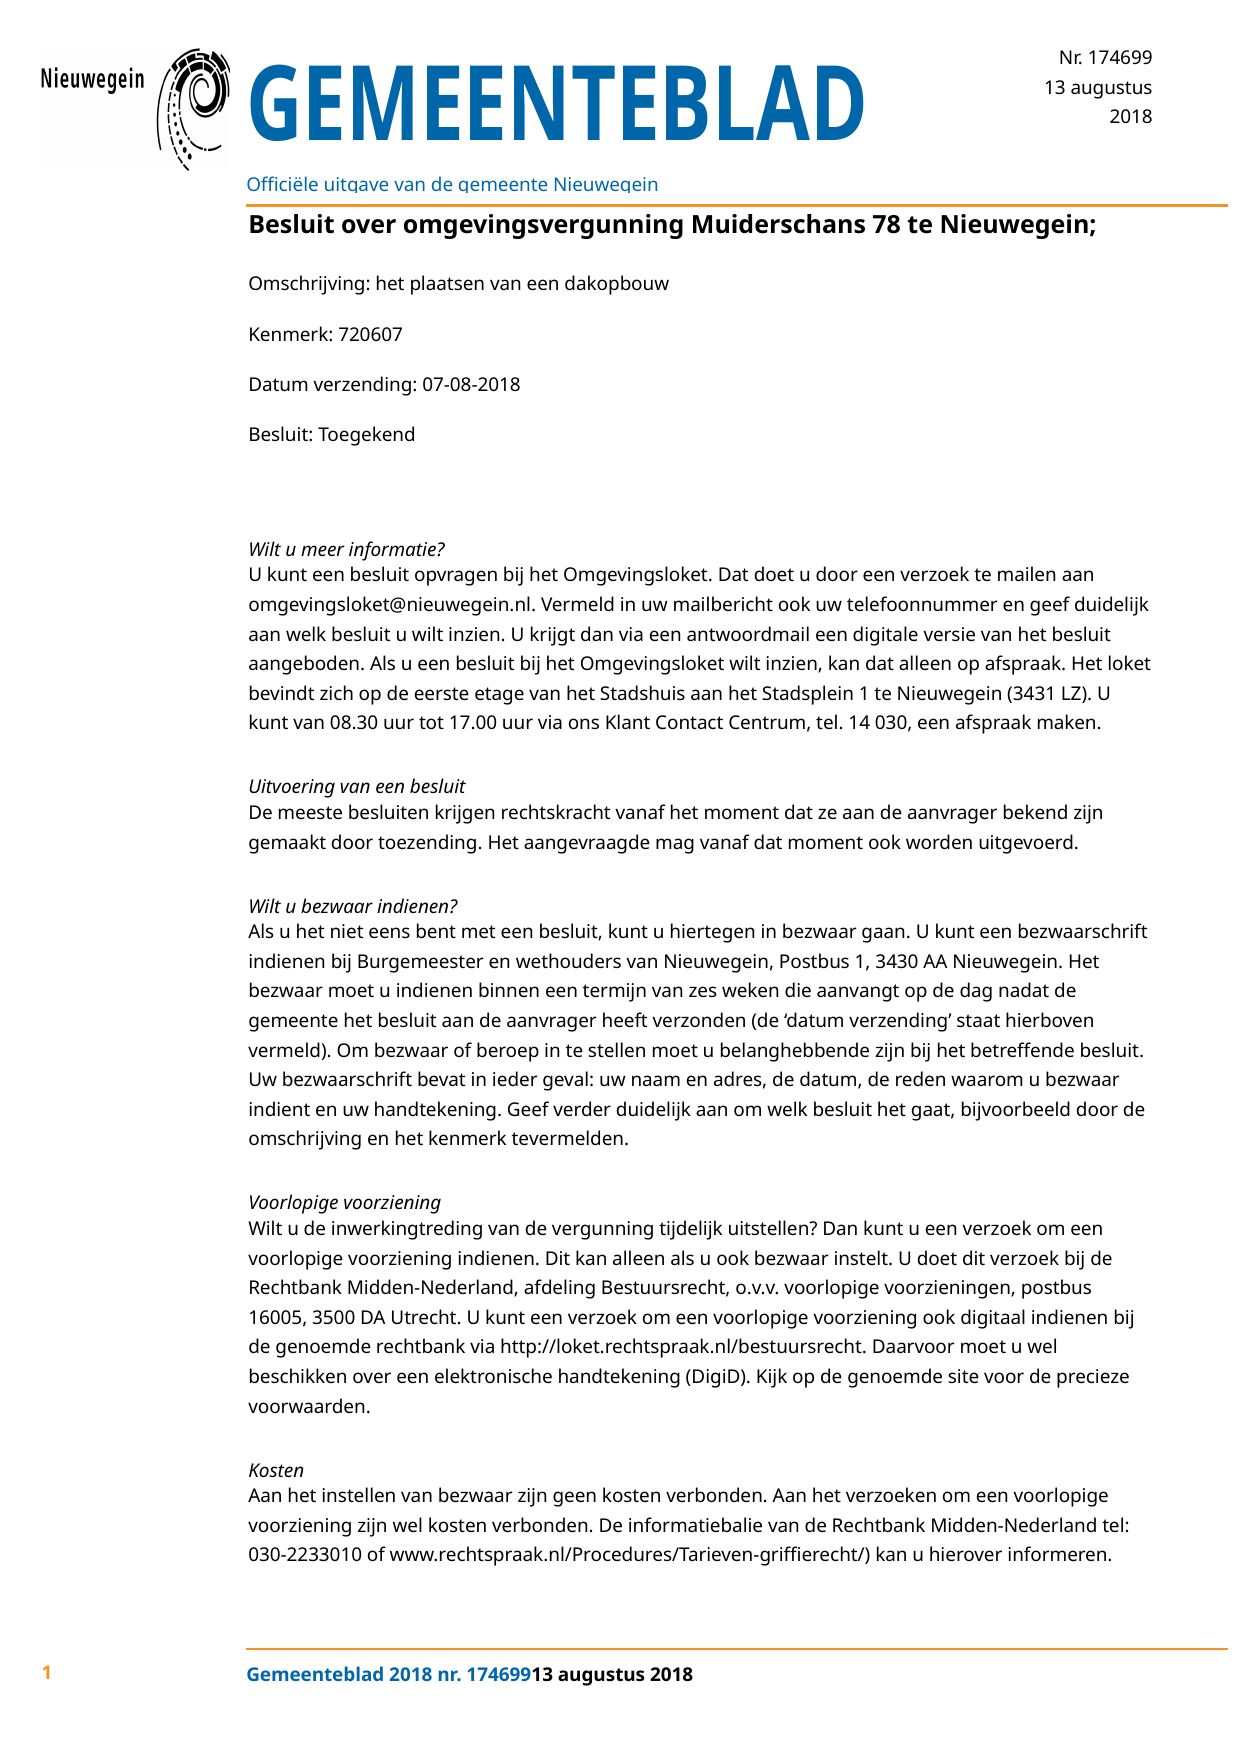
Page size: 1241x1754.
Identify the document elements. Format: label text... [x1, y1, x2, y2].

text Besluit over omgevingsvergunning Muiderschans 78 te Nieuwegein; [248, 207, 1152, 241]
text Als u het niet eens bent met een besluit, kunt u hiertegen in bezwaar gaan. U kunt een bezwaarschrift indienen bij Burgemeester en wethouders van Nieuwegein, Postbus 1, 3430 AA Nieuwegein. Het bezwaar moet u indienen binnen een termijn van zes weken die aanvangt op de dag nadat de gemeente het besluit aan de aanvrager heeft verzonden (de ‘datum verzending’ staat hierboven vermeld). Om bezwaar of beroep in te stellen moet u belanghebbende zijn bij het betreffende besluit. Uw bezwaarschrift bevat in ieder geval: uw naam en adres, de datum, de reden waarom u bezwaar indient en uw handtekening. Geef verder duidelijk aan om welk besluit het gaat, bijvoorbeeld door de omschrijving en het kenmerk tevermelden. [248, 918, 1152, 1151]
text Kosten [248, 1457, 1152, 1482]
text Datum verzending: 07-08-2018 [248, 371, 1152, 397]
text Besluit: Toegekend [248, 422, 1152, 447]
text Omschrijving: het plaatsen van een dakopbouw [248, 270, 1152, 296]
text Kenmerk: 720607 [248, 321, 1152, 346]
text Wilt u de inwerkingtreding van de vergunning tijdelijk uitstellen? Dan kunt u een verzoek om een voorlopige voorziening indienen. Dit kan alleen als u ook bezwaar instelt. U doet dit verzoek bij de Rechtbank Midden-Nederland, afdeling Bestuursrecht, o.v.v. voorlopige voorzieningen, postbus 16005, 3500 DA Utrecht. U kunt een verzoek om een voorlopige voorziening ook digitaal indienen bij de genoemde rechtbank via http://loket.rechtspraak.nl/bestuursrecht. Daarvoor moet u wel beschikken over een elektronische handtekening (DigiD). Kijk op de genoemde site voor de precieze voorwaarden. [248, 1215, 1152, 1418]
text Wilt u bezwaar indienen? [248, 893, 1152, 918]
text Uitvoering van een besluit [248, 773, 1152, 799]
text De meeste besluiten krijgen rechtskracht vanaf het moment dat ze aan de aanvrager bekend zijn gemaakt door toezending. Het aangevraagde mag vanaf dat moment ook worden uitgevoerd. [248, 799, 1152, 854]
text Aan het instellen van bezwaar zijn geen kosten verbonden. Aan het verzoeken om een voorlopige voorziening zijn wel kosten verbonden. De informatiebalie van de Rechtbank Midden-Nederland tel: 030-2233010 of www.rechtspraak.nl/Procedures/Tarieven-griffierecht/) kan u hierover informeren. [248, 1482, 1152, 1567]
text Voorlopige voorziening [248, 1189, 1152, 1215]
picture [41, 47, 231, 172]
text U kunt een besluit opvragen bij het Omgevingsloket. Dat doet u door een verzoek te mailen aan omgevingsloket@nieuwegein.nl. Vermeld in uw mailbericht ook uw telefoonnummer en geef duidelijk aan welk besluit u wilt inzien. U krijgt dan via een antwoordmail een digitale versie van het besluit aangeboden. Als u een besluit bij het Omgevingsloket wilt inzien, kan dat alleen op afspraak. Het loket bevindt zich op de eerste etage van het Stadshuis aan het Stadsplein 1 te Nieuwegein (3431 LZ). U kunt van 08.30 uur tot 17.00 uur via ons Klant Contact Centrum, tel. 14 030, een afspraak maken. [248, 562, 1152, 735]
text Wilt u meer informatie? [248, 536, 1152, 562]
